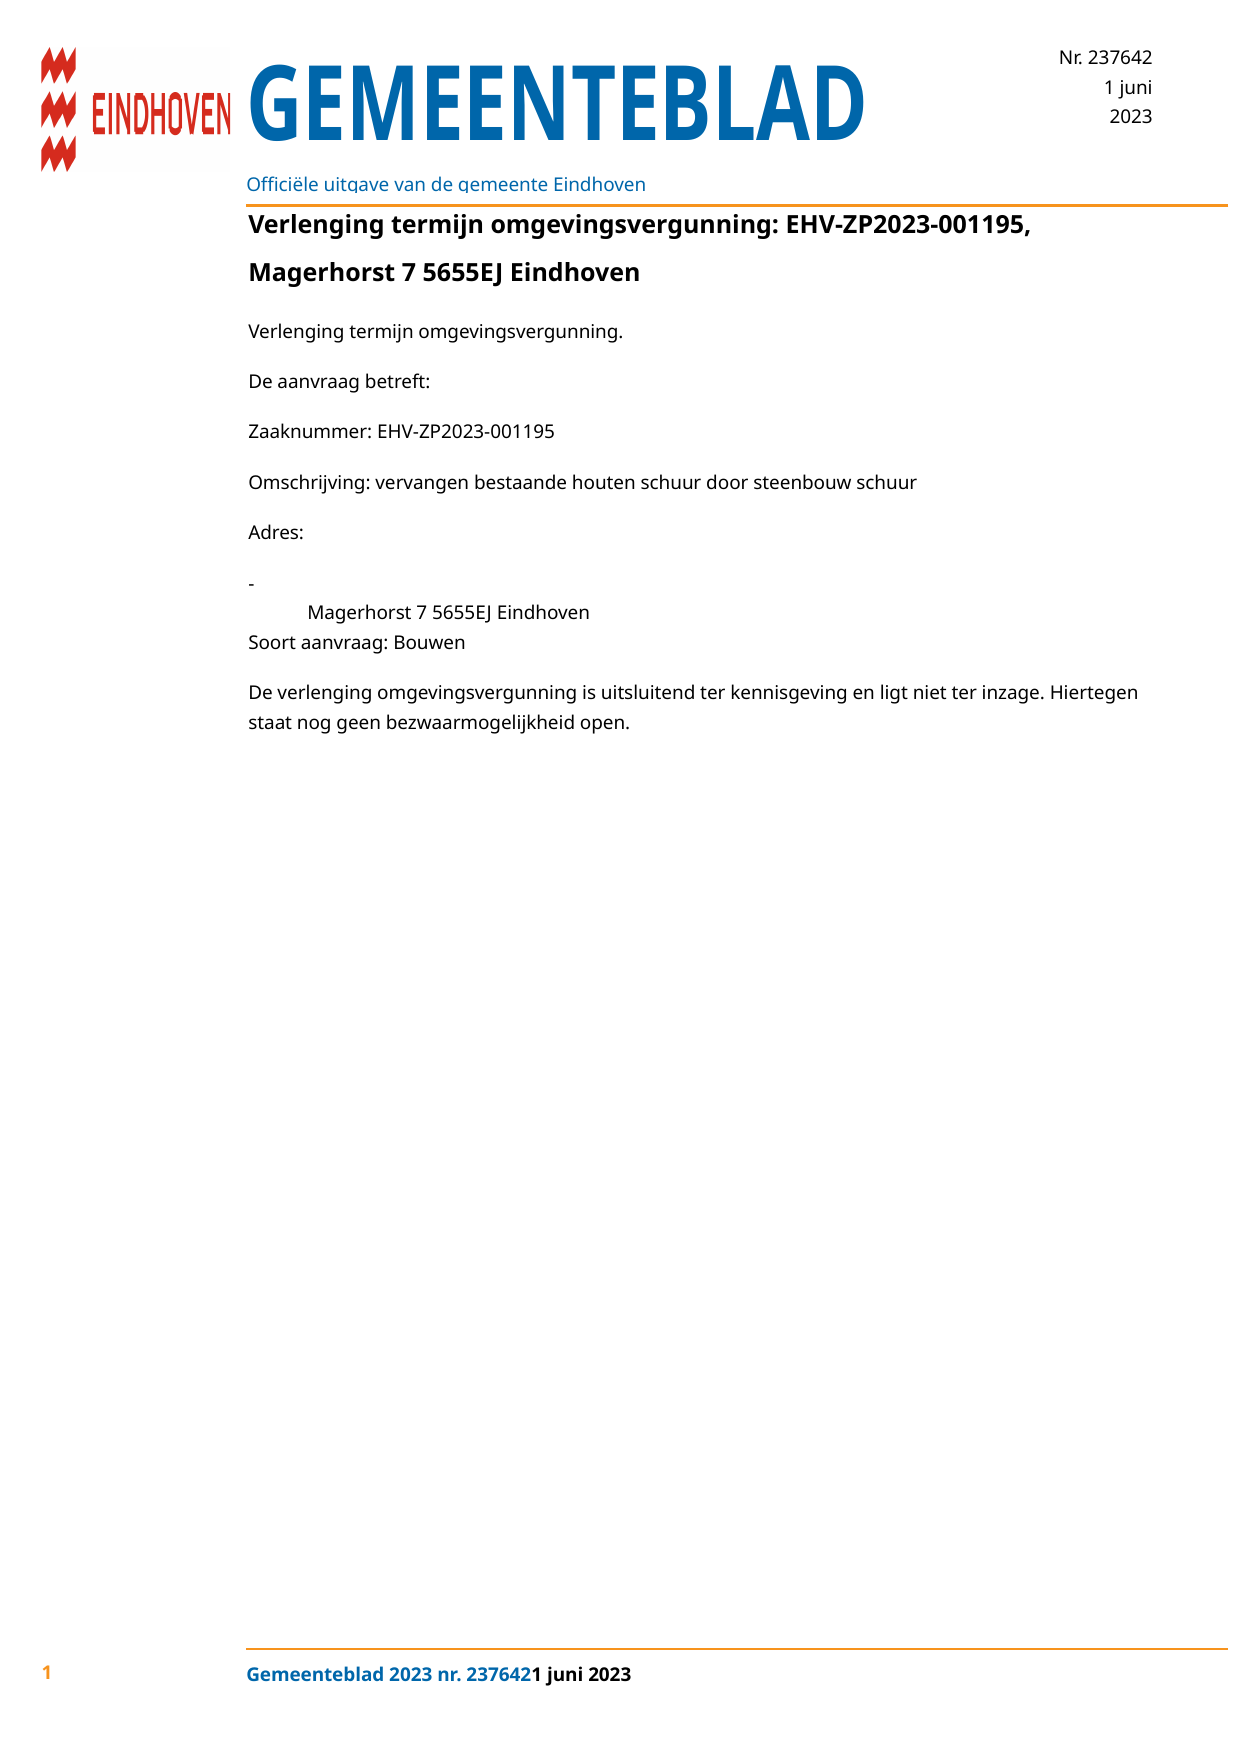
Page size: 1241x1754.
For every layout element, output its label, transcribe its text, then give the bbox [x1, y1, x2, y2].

list Magerhorst 7 5655EJ Eindhoven [248, 599, 1152, 625]
text Zaaknummer: EHV-ZP2023-001195 [248, 419, 1152, 444]
text Adres: [248, 519, 1152, 545]
text Verlenging termijn omgevingsvergunning: EHV-ZP2023-001195, Magerhorst 7 5655EJ Eindhoven [248, 207, 1152, 288]
text Soort aanvraag: Bouwen [248, 629, 1152, 655]
text Omschrijving: vervangen bestaande houten schuur door steenbouw schuur [248, 469, 1152, 495]
text De verlenging omgevingsvergunning is uitsluitend ter kennisgeving en ligt niet ter inzage. Hiertegen staat nog geen bezwaarmogelijkheid open. [248, 679, 1152, 735]
text Verlenging termijn omgevingsvergunning. [248, 318, 1152, 344]
text De aanvraag betreft: [248, 368, 1152, 394]
picture [41, 47, 231, 172]
